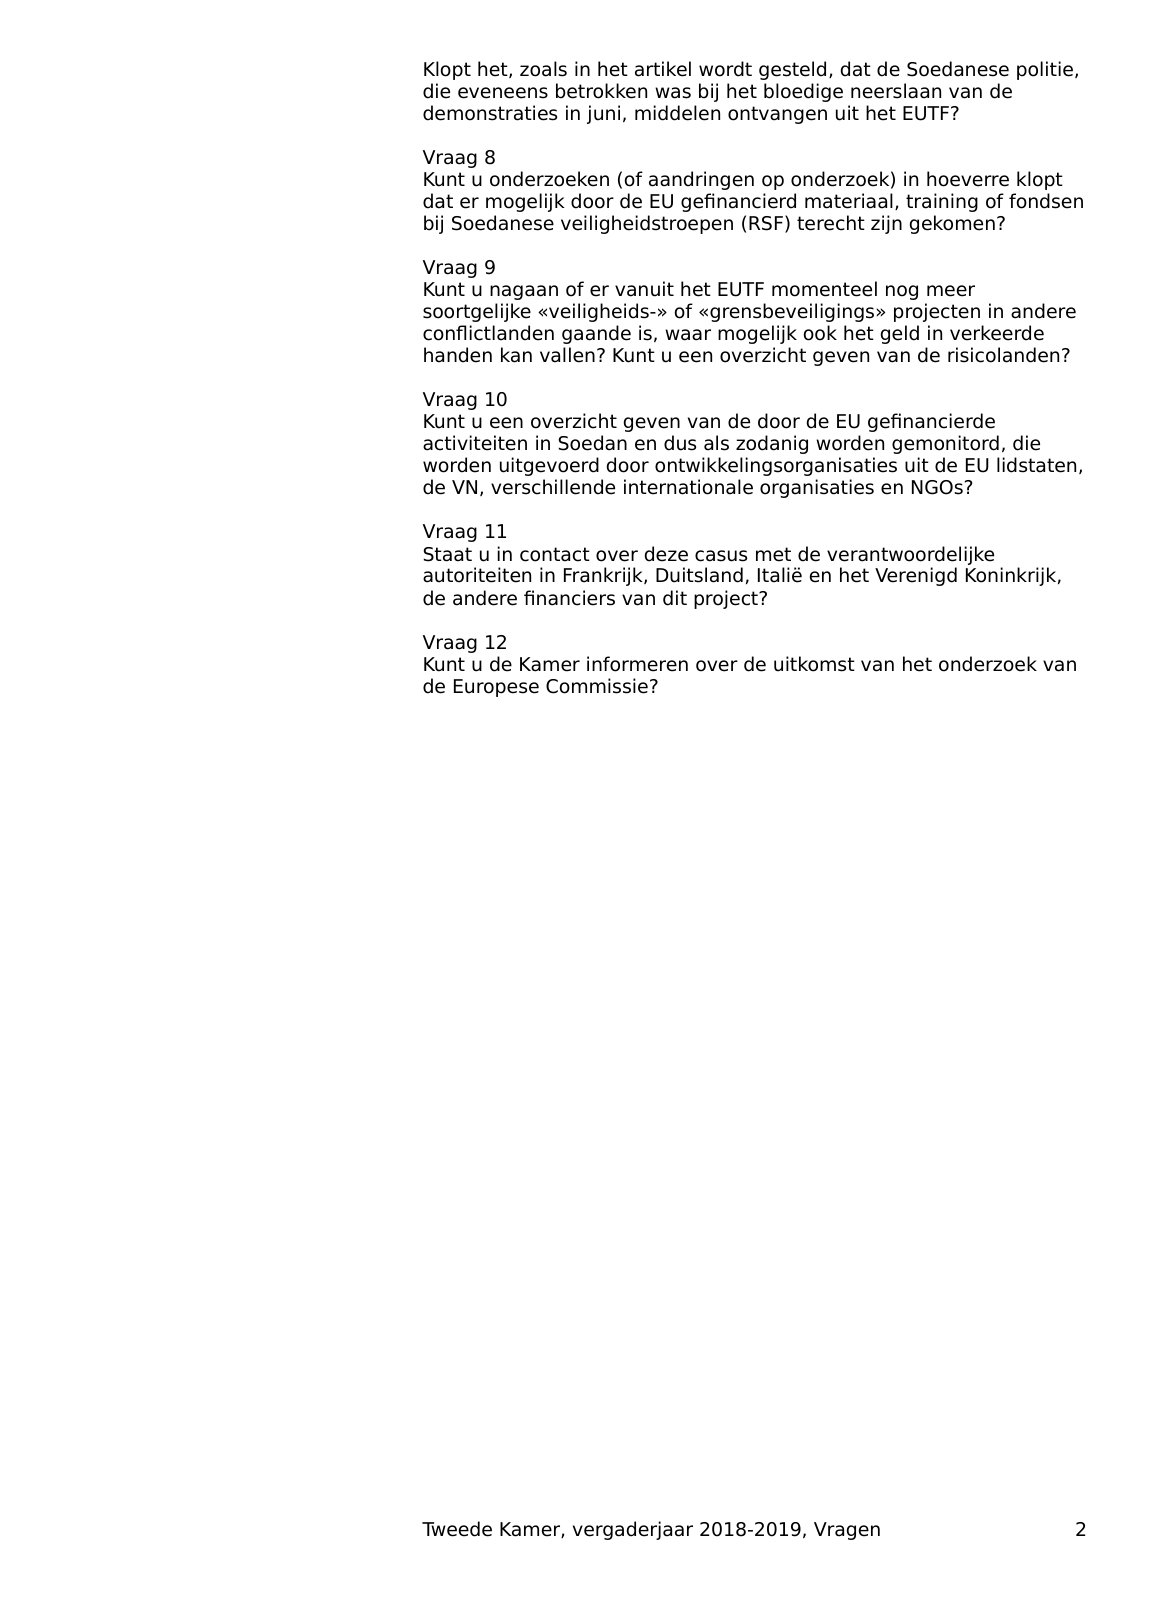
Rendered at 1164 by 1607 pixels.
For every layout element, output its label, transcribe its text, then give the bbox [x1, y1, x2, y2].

text Vraag 12 [422, 632, 1087, 653]
text Klopt het, zoals in het artikel wordt gesteld, dat de Soedanese politie, die eveneens betrokken was bij het bloedige neerslaan van de demonstraties in juni, middelen ontvangen uit het EUTF? [422, 59, 1087, 125]
text Kunt u een overzicht geven van de door de EU gefinancierde activiteiten in Soedan en dus als zodanig worden gemonitord, die worden uitgevoerd door ontwikkelingsorganisaties uit de EU lidstaten, de VN, verschillende internationale organisaties en NGOs? [422, 411, 1087, 499]
text Vraag 10 [422, 389, 1087, 411]
text Kunt u de Kamer informeren over de uitkomst van het onderzoek van de Europese Commissie? [422, 653, 1087, 697]
text Vraag 9 [422, 257, 1087, 279]
text Kunt u nagaan of er vanuit het EUTF momenteel nog meer soortgelijke «veiligheids-» of «grensbeveiligings» projecten in andere conflictlanden gaande is, waar mogelijk ook het geld in verkeerde handen kan vallen? Kunt u een overzicht geven van de risicolanden? [422, 279, 1087, 367]
text Staat u in contact over deze casus met de verantwoordelijke autoriteiten in Frankrijk, Duitsland, Italië en het Verenigd Koninkrijk, de andere financiers van dit project? [422, 543, 1087, 609]
text Kunt u onderzoeken (of aandringen op onderzoek) in hoeverre klopt dat er mogelijk door de EU gefinancierd materiaal, training of fondsen bij Soedanese veiligheidstroepen (RSF) terecht zijn gekomen? [422, 169, 1087, 235]
text Vraag 11 [422, 521, 1087, 543]
text Vraag 8 [422, 147, 1087, 169]
